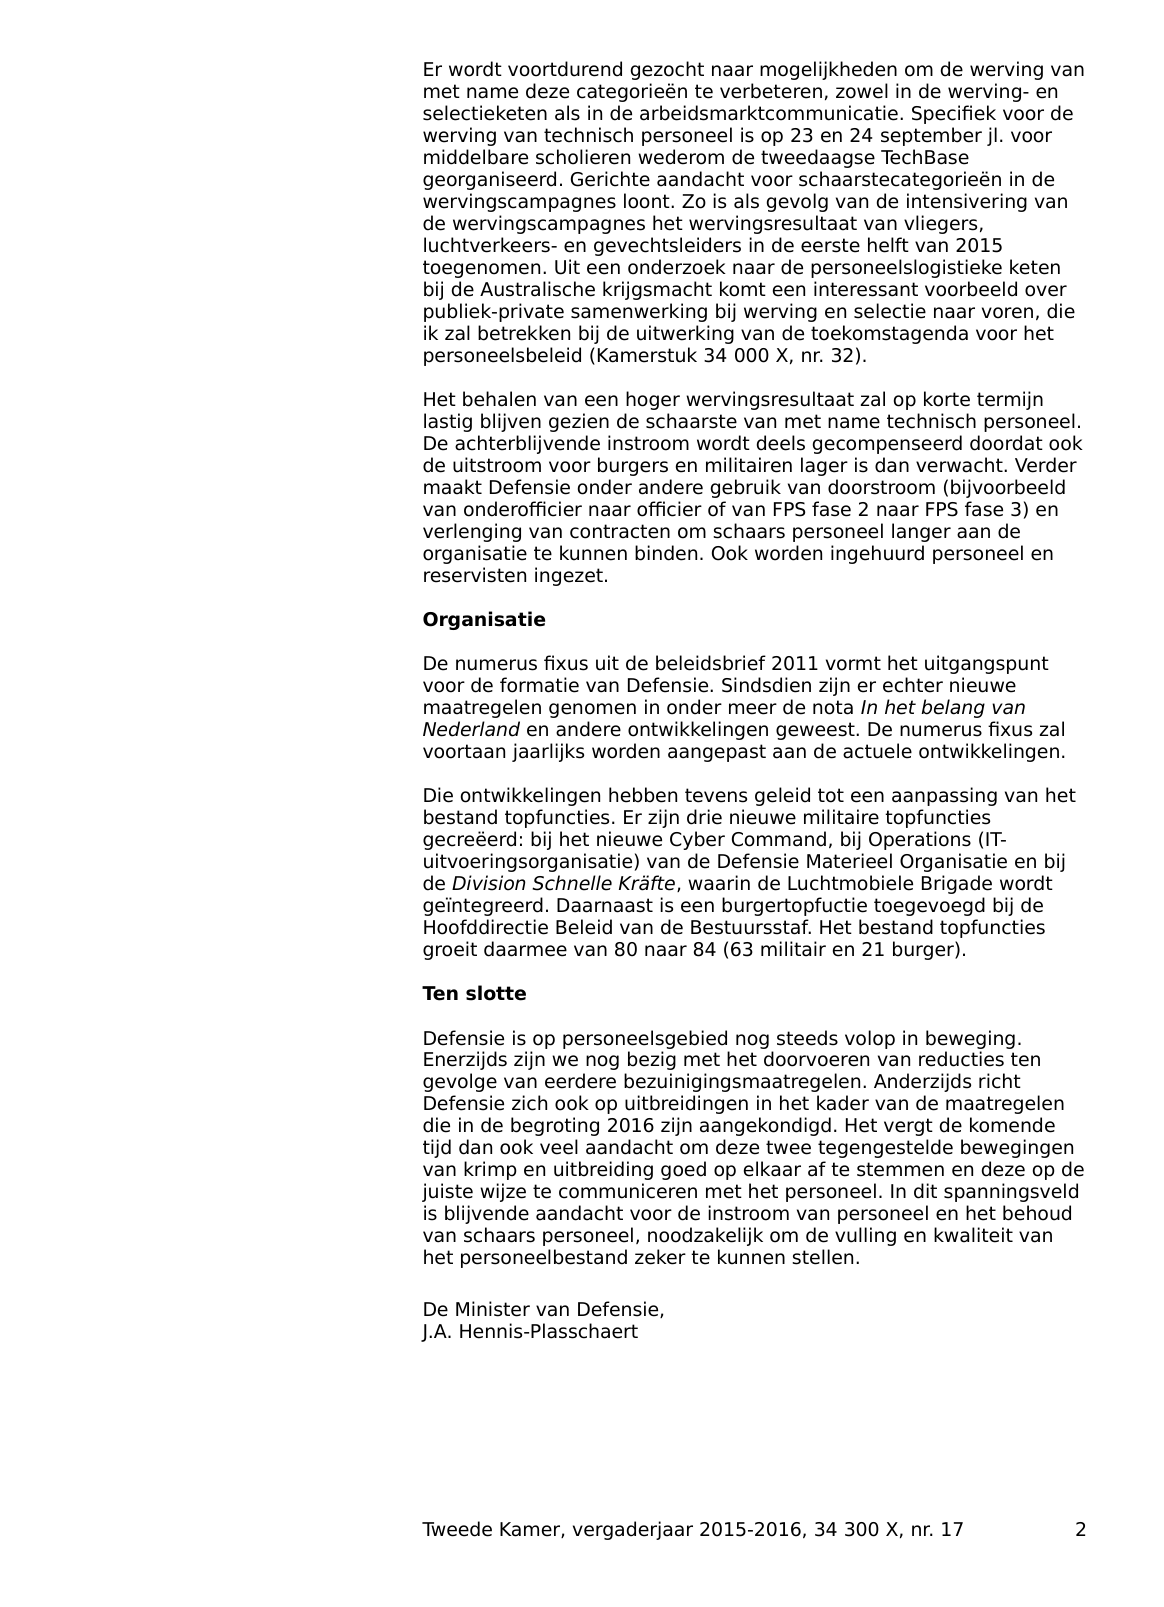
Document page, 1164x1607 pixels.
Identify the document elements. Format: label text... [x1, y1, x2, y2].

text Er wordt voortdurend gezocht naar mogelijkheden om de werving van met name deze categorieën te verbeteren, zowel in de werving- en selectieketen als in de arbeidsmarktcommunicatie. Specifiek voor de werving van technisch personeel is op 23 en 24 september jl. voor middelbare scholieren wederom de tweedaagse TechBase georganiseerd. Gerichte aandacht voor schaarstecategorieën in de wervingscampagnes loont. Zo is als gevolg van de intensivering van de wervingscampagnes het wervingsresultaat van vliegers, luchtverkeers- en gevechtsleiders in de eerste helft van 2015 toegenomen. Uit een onderzoek naar de personeelslogistieke keten bij de Australische krijgsmacht komt een interessant voorbeeld over publiek-private samenwerking bij werving en selectie naar voren, die ik zal betrekken bij de uitwerking van de toekomstagenda voor het personeelsbeleid (Kamerstuk 34 000 X, nr. 32). [422, 59, 1087, 367]
text Defensie is op personeelsgebied nog steeds volop in beweging. Enerzijds zijn we nog bezig met het doorvoeren van reducties ten gevolge van eerdere bezuinigingsmaatregelen. Anderzijds richt Defensie zich ook op uitbreidingen in het kader van de maatregelen die in de begroting 2016 zijn aangekondigd. Het vergt de komende tijd dan ook veel aandacht om deze twee tegengestelde bewegingen van krimp en uitbreiding goed op elkaar af te stemmen en deze op de juiste wijze te communiceren met het personeel. In dit spanningsveld is blijvende aandacht voor de instroom van personeel en het behoud van schaars personeel, noodzakelijk om de vulling en kwaliteit van het personeelbestand zeker te kunnen stellen. [422, 1027, 1087, 1269]
text Het behalen van een hoger wervingsresultaat zal op korte termijn lastig blijven gezien de schaarste van met name technisch personeel. De achterblijvende instroom wordt deels gecompenseerd doordat ook de uitstroom voor burgers en militairen lager is dan verwacht. Verder maakt Defensie onder andere gebruik van doorstroom (bijvoorbeeld van onderofficier naar officier of van FPS fase 2 naar FPS fase 3) en verlenging van contracten om schaars personeel langer aan de organisatie te kunnen binden. Ook worden ingehuurd personeel en reservisten ingezet. [422, 389, 1087, 587]
text De numerus fixus uit de beleidsbrief 2011 vormt het uitgangspunt voor de formatie van Defensie. Sindsdien zijn er echter nieuwe maatregelen genomen in onder meer de nota In het belang van Nederland en andere ontwikkelingen geweest. De numerus fixus zal voortaan jaarlijks worden aangepast aan de actuele ontwikkelingen. [422, 653, 1087, 763]
subtitle Organisatie [422, 609, 1087, 631]
subtitle Ten slotte [422, 983, 1087, 1005]
text De Minister van Defensie, J.A. Hennis-Plasschaert [422, 1299, 1087, 1343]
text Die ontwikkelingen hebben tevens geleid tot een aanpassing van het bestand topfuncties. Er zijn drie nieuwe militaire topfuncties gecreëerd: bij het nieuwe Cyber Command, bij Operations (IT-uitvoeringsorganisatie) van de Defensie Materieel Organisatie en bij de Division Schnelle Kräfte, waarin de Luchtmobiele Brigade wordt geïntegreerd. Daarnaast is een burgertopfuctie toegevoegd bij de Hoofddirectie Beleid van de Bestuursstaf. Het bestand topfuncties groeit daarmee van 80 naar 84 (63 militair en 21 burger). [422, 785, 1087, 961]
